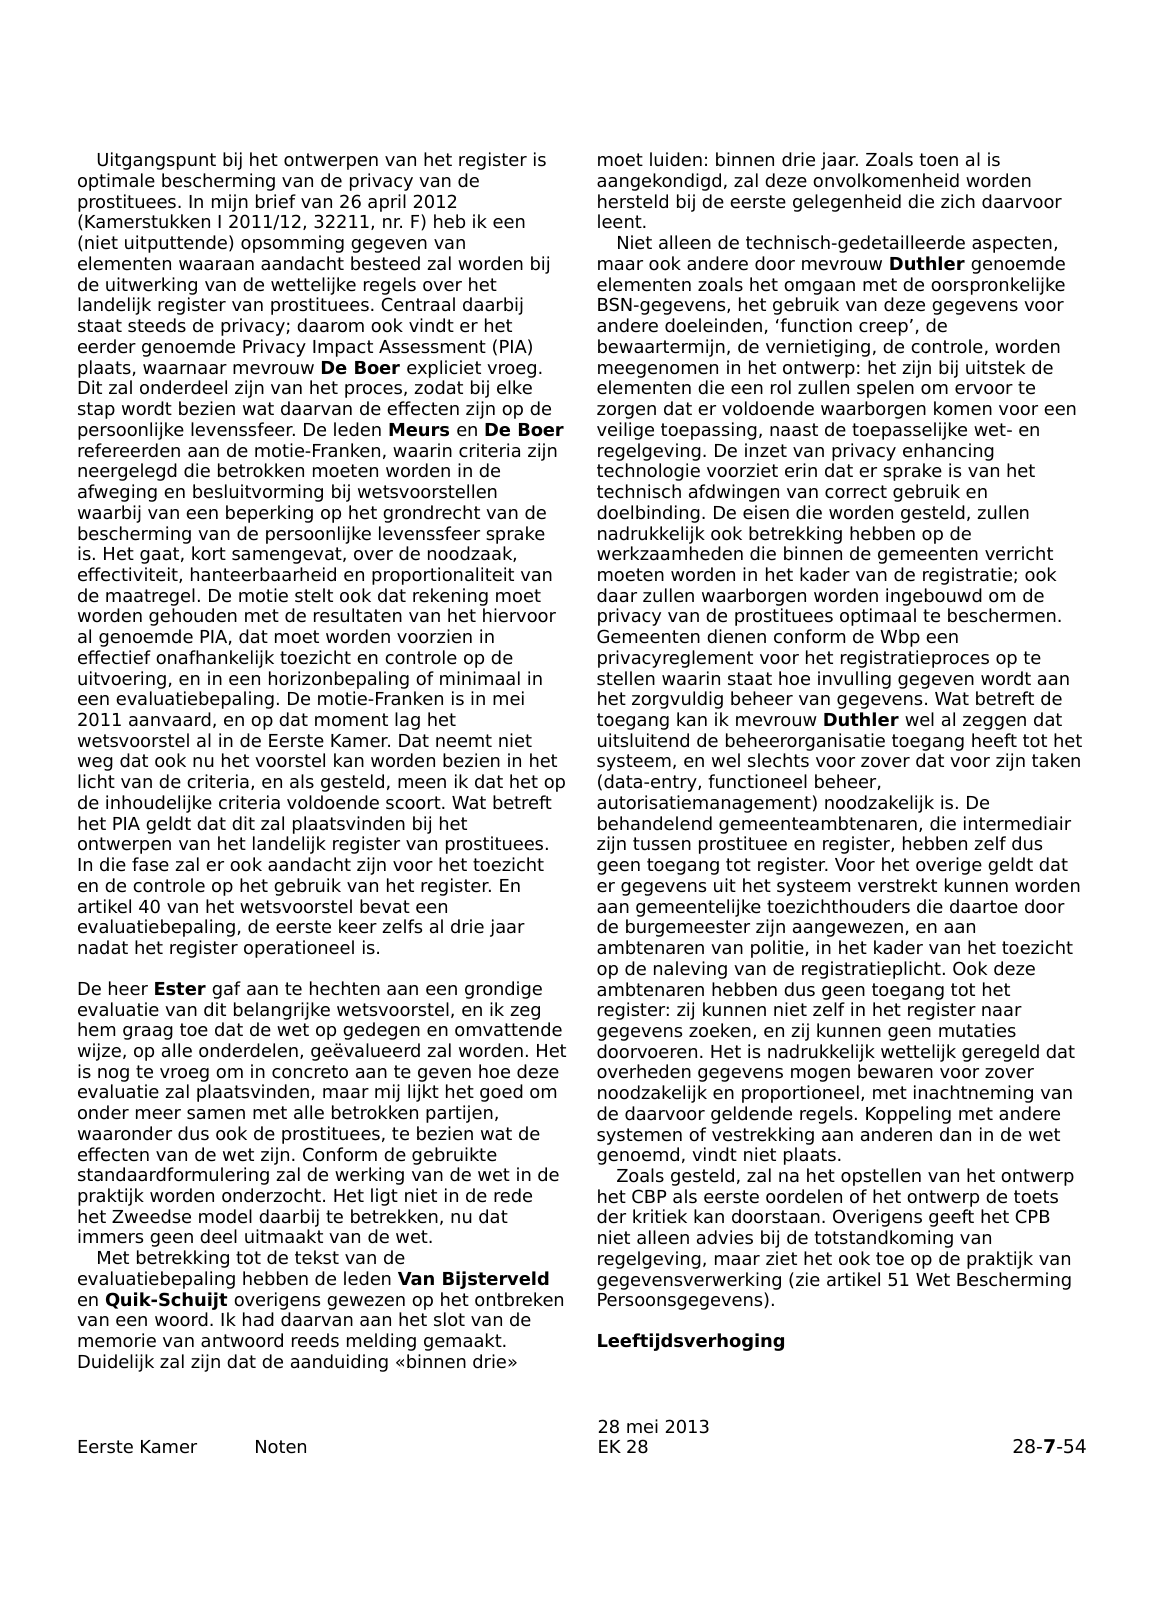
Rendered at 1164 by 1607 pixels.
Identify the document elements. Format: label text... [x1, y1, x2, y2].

text Leeftijdsverhoging [596, 1331, 1087, 1352]
text De heer Ester gaf aan te hechten aan een grondige evaluatie van dit belangrijke wetsvoorstel, en ik zeg hem graag toe dat de wet op gedegen en omvattende wijze, op alle onderdelen, geëvalueerd zal worden. Het is nog te vroeg om in concreto aan te geven hoe deze evaluatie zal plaatsvinden, maar mij lijkt het goed om onder meer samen met alle betrokken partijen, waaronder dus ook de prostituees, te bezien wat de effecten van de wet zijn. Conform de gebruikte standaardformulering zal de werking van de wet in de praktijk worden onderzocht. Het ligt niet in de rede het Zweedse model daarbij te betrekken, nu dat immers geen deel uitmaakt van de wet. [77, 979, 567, 1248]
text Zoals gesteld, zal na het opstellen van het ontwerp het CBP als eerste oordelen of het ontwerp de toets der kritiek kan doorstaan. Overigens geeft het CPB niet alleen advies bij de totstandkoming van regelgeving, maar ziet het ook toe op de praktijk van gegevensverwerking (zie artikel 51 Wet Bescherming Persoonsgegevens). [596, 1166, 1087, 1311]
text Met betrekking tot de tekst van de evaluatiebepaling hebben de leden Van Bijsterveld en Quik-Schuijt overigens gewezen op het ontbreken van een woord. Ik had daarvan aan het slot van de memorie van antwoord reeds melding gemaakt. Duidelijk zal zijn dat de aanduiding «binnen drie» [77, 1248, 567, 1372]
text Uitgangspunt bij het ontwerpen van het register is optimale bescherming van de privacy van de prostituees. In mijn brief van 26 april 2012 (Kamerstukken I 2011/12, 32211, nr. F) heb ik een (niet uitputtende) opsomming gegeven van elementen waaraan aandacht besteed zal worden bij de uitwerking van de wettelijke regels over het landelijk register van prostituees. Centraal daarbij staat steeds de privacy; daarom ook vindt er het eerder genoemde Privacy Impact Assessment (PIA) plaats, waarnaar mevrouw De Boer expliciet vroeg. Dit zal onderdeel zijn van het proces, zodat bij elke stap wordt bezien wat daarvan de effecten zijn op de persoonlijke levenssfeer. De leden Meurs en De Boer refereerden aan de motie-Franken, waarin criteria zijn neergelegd die betrokken moeten worden in de afweging en besluitvorming bij wetsvoorstellen waarbij van een beperking op het grondrecht van de bescherming van de persoonlijke levenssfeer sprake is. Het gaat, kort samengevat, over de noodzaak, effectiviteit, hanteerbaarheid en proportionaliteit van de maatregel. De motie stelt ook dat rekening moet worden gehouden met de resultaten van het hiervoor al genoemde PIA, dat moet worden voorzien in effectief onafhankelijk toezicht en controle op de uitvoering, en in een horizonbepaling of minimaal in een evaluatiebepaling. De motie-Franken is in mei 2011 aanvaard, en op dat moment lag het wetsvoorstel al in de Eerste Kamer. Dat neemt niet weg dat ook nu het voorstel kan worden bezien in het licht van de criteria, en als gesteld, meen ik dat het op de inhoudelijke criteria voldoende scoort. Wat betreft het PIA geldt dat dit zal plaatsvinden bij het ontwerpen van het landelijk register van prostituees. In die fase zal er ook aandacht zijn voor het toezicht en de controle op het gebruik van het register. En artikel 40 van het wetsvoorstel bevat een evaluatiebepaling, de eerste keer zelfs al drie jaar nadat het register operationeel is. [77, 150, 567, 959]
text Niet alleen de technisch-gedetailleerde aspecten, maar ook andere door mevrouw Duthler genoemde elementen zoals het omgaan met de oorspronkelijke BSN-gegevens, het gebruik van deze gegevens voor andere doeleinden, ‘function creep’, de bewaartermijn, de vernietiging, de controle, worden meegenomen in het ontwerp: het zijn bij uitstek de elementen die een rol zullen spelen om ervoor te zorgen dat er voldoende waarborgen komen voor een veilige toepassing, naast de toepasselijke wet- en regelgeving. De inzet van privacy enhancing technologie voorziet erin dat er sprake is van het technisch afdwingen van correct gebruik en doelbinding. De eisen die worden gesteld, zullen nadrukkelijk ook betrekking hebben op de werkzaamheden die binnen de gemeenten verricht moeten worden in het kader van de registratie; ook daar zullen waarborgen worden ingebouwd om de privacy van de prostituees optimaal te beschermen. Gemeenten dienen conform de Wbp een privacyreglement voor het registratieproces op te stellen waarin staat hoe invulling gegeven wordt aan het zorgvuldig beheer van gegevens. Wat betreft de toegang kan ik mevrouw Duthler wel al zeggen dat uitsluitend de beheerorganisatie toegang heeft tot het systeem, en wel slechts voor zover dat voor zijn taken (data-entry, functioneel beheer, autorisatiemanagement) noodzakelijk is. De behandelend gemeenteambtenaren, die intermediair zijn tussen prostituee en register, hebben zelf dus geen toegang tot register. Voor het overige geldt dat er gegevens uit het systeem verstrekt kunnen worden aan gemeentelijke toezichthouders die daartoe door de burgemeester zijn aangewezen, en aan ambtenaren van politie, in het kader van het toezicht op de naleving van de registratieplicht. Ook deze ambtenaren hebben dus geen toegang tot het register: zij kunnen niet zelf in het register naar gegevens zoeken, en zij kunnen geen mutaties doorvoeren. Het is nadrukkelijk wettelijk geregeld dat overheden gegevens mogen bewaren voor zover noodzakelijk en proportioneel, met inachtneming van de daarvoor geldende regels. Koppeling met andere systemen of vestrekking aan anderen dan in de wet genoemd, vindt niet plaats. [596, 233, 1087, 1166]
text moet luiden: binnen drie jaar. Zoals toen al is aangekondigd, zal deze onvolkomenheid worden hersteld bij de eerste gelegenheid die zich daarvoor leent. [596, 150, 1087, 233]
